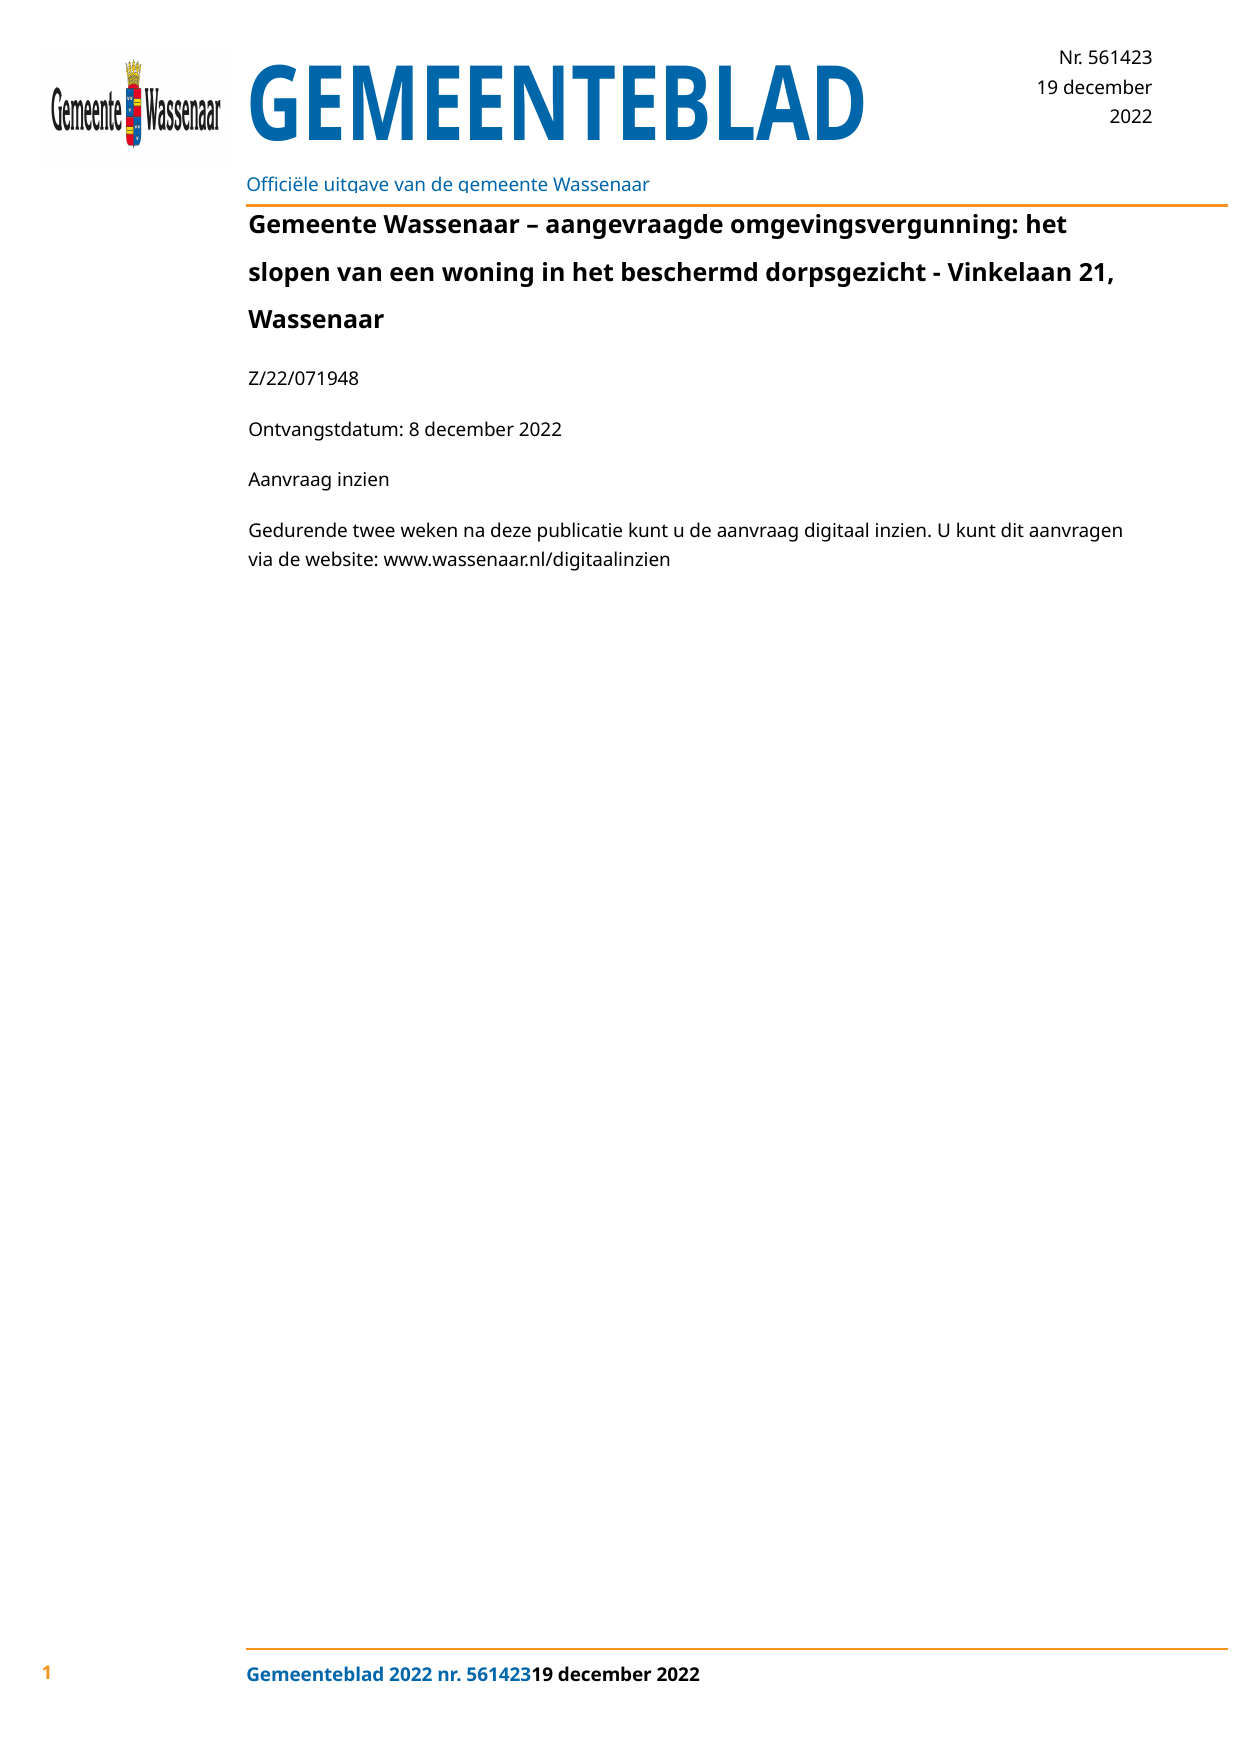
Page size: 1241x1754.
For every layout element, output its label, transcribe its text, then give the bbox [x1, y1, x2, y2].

picture [41, 47, 231, 172]
text Aanvraag inzien [248, 466, 1152, 492]
text Z/22/071948 [248, 366, 1152, 391]
text Ontvangstdatum: 8 december 2022 [248, 416, 1152, 442]
text Gemeente Wassenaar – aangevraagde omgevingsvergunning: het slopen van een woning in het beschermd dorpsgezicht - Vinkelaan 21, Wassenaar [248, 207, 1152, 336]
text Gedurende twee weken na deze publicatie kunt u de aanvraag digitaal inzien. U kunt dit aanvragen via de website: www.wassenaar.nl/digitaalinzien [248, 517, 1152, 572]
